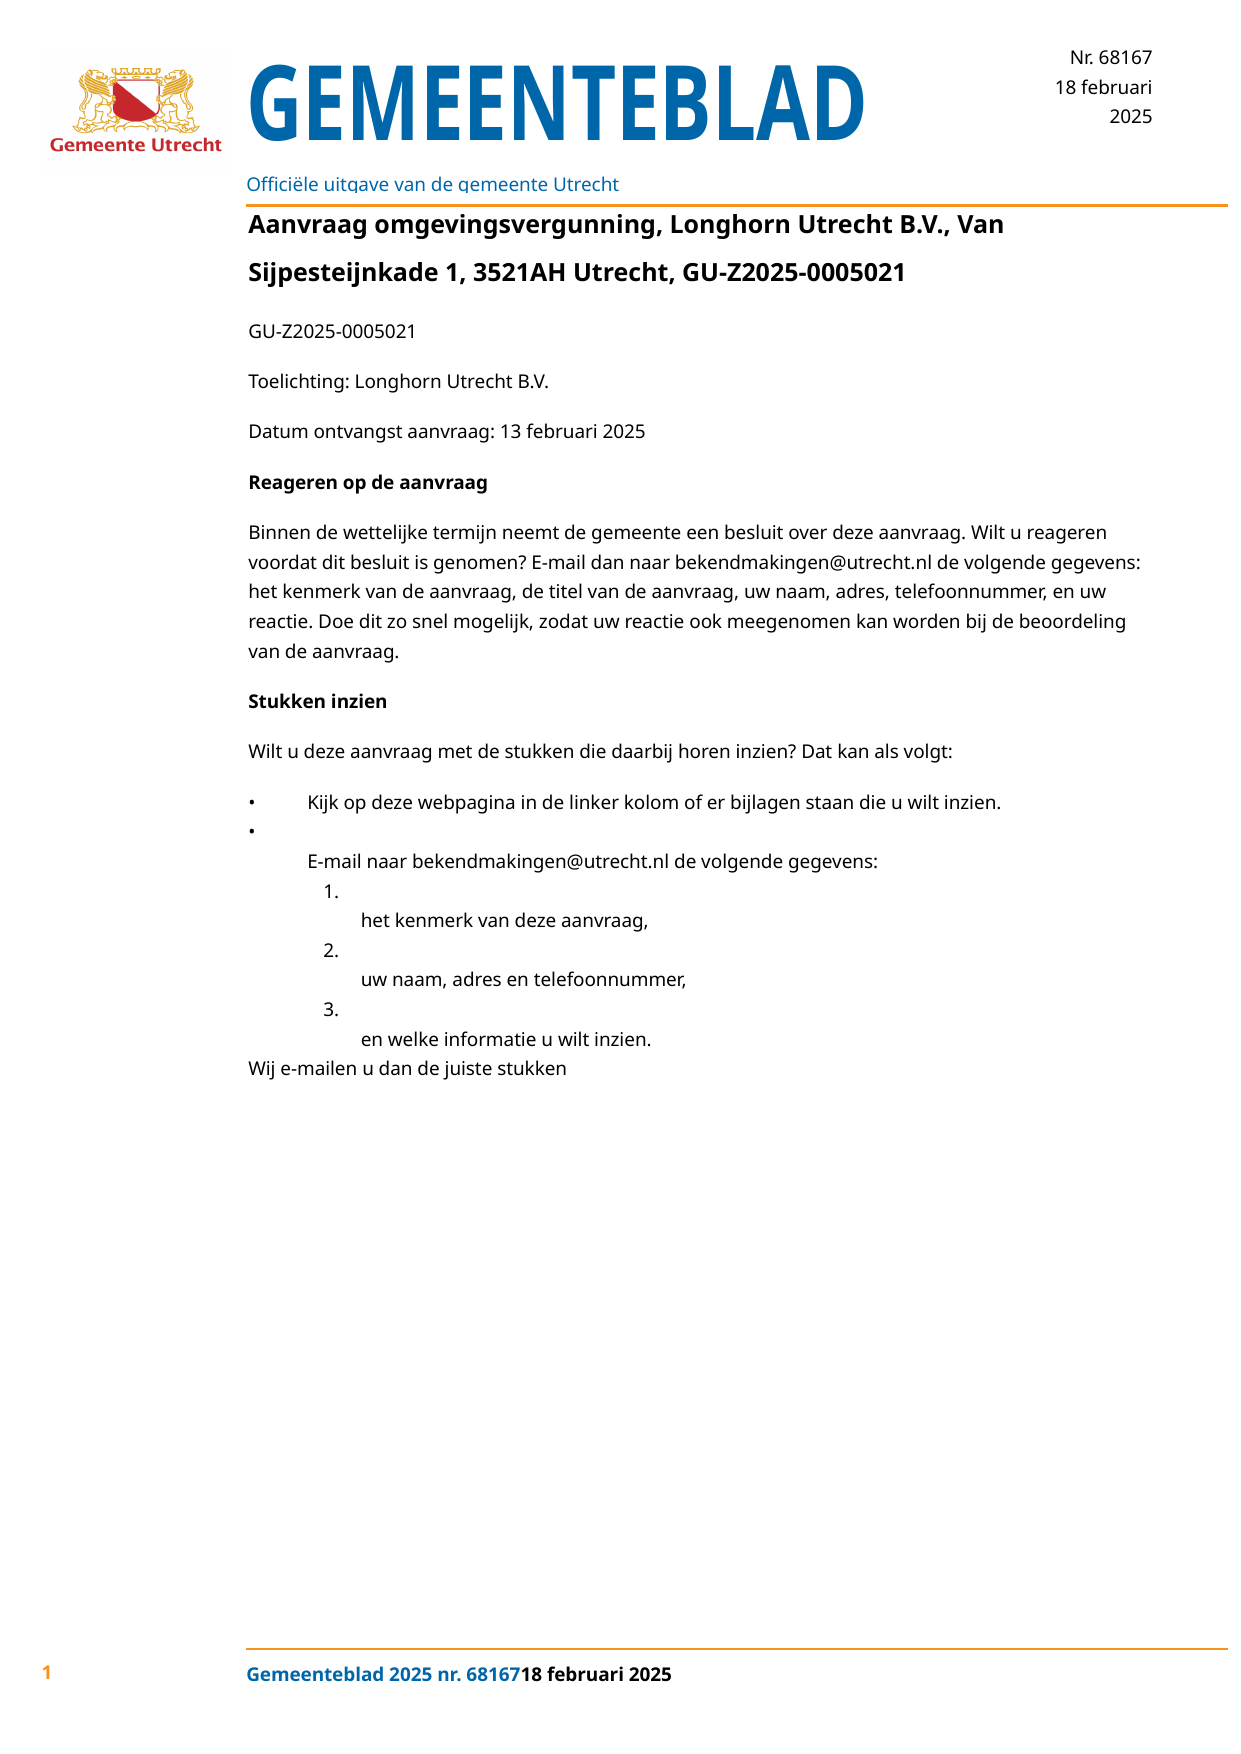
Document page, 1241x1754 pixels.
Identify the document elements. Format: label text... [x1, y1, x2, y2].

list Kijk op deze webpagina in de linker kolom of er bijlagen staan die u wilt inzien. [248, 789, 1152, 815]
text Toelichting: Longhorn Utrecht B.V. [248, 368, 1152, 394]
text Aanvraag omgevingsvergunning, Longhorn Utrecht B.V., Van Sijpesteijnkade 1, 3521AH Utrecht, GU-Z2025-0005021 [248, 207, 1152, 288]
text Reageren op de aanvraag [248, 469, 1152, 495]
text GU-Z2025-0005021 [248, 318, 1152, 344]
picture [41, 47, 231, 172]
text Binnen de wettelijke termijn neemt de gemeente een besluit over deze aanvraag. Wilt u reageren voordat dit besluit is genomen? E-mail dan naar bekendmakingen@utrecht.nl de volgende gegevens: het kenmerk van de aanvraag, de titel van de aanvraag, uw naam, adres, telefoonnummer, en uw reactie. Doe dit zo snel mogelijk, zodat uw reactie ook meegenomen kan worden bij de beoordeling van de aanvraag. [248, 519, 1152, 664]
list E-mail naar bekendmakingen@utrecht.nl de volgende gegevens: [248, 848, 1152, 874]
text Wij e-mailen u dan de juiste stukken [248, 1055, 1152, 1081]
text Wilt u deze aanvraag met de stukken die daarbij horen inzien? Dat kan als volgt: [248, 739, 1152, 764]
text Stukken inzien [248, 688, 1152, 714]
list uw naam, adres en telefoonnummer, [323, 967, 1152, 992]
list en welke informatie u wilt inzien. [323, 1026, 1152, 1052]
text Datum ontvangst aanvraag: 13 februari 2025 [248, 419, 1152, 444]
list het kenmerk van deze aanvraag, [323, 907, 1152, 933]
